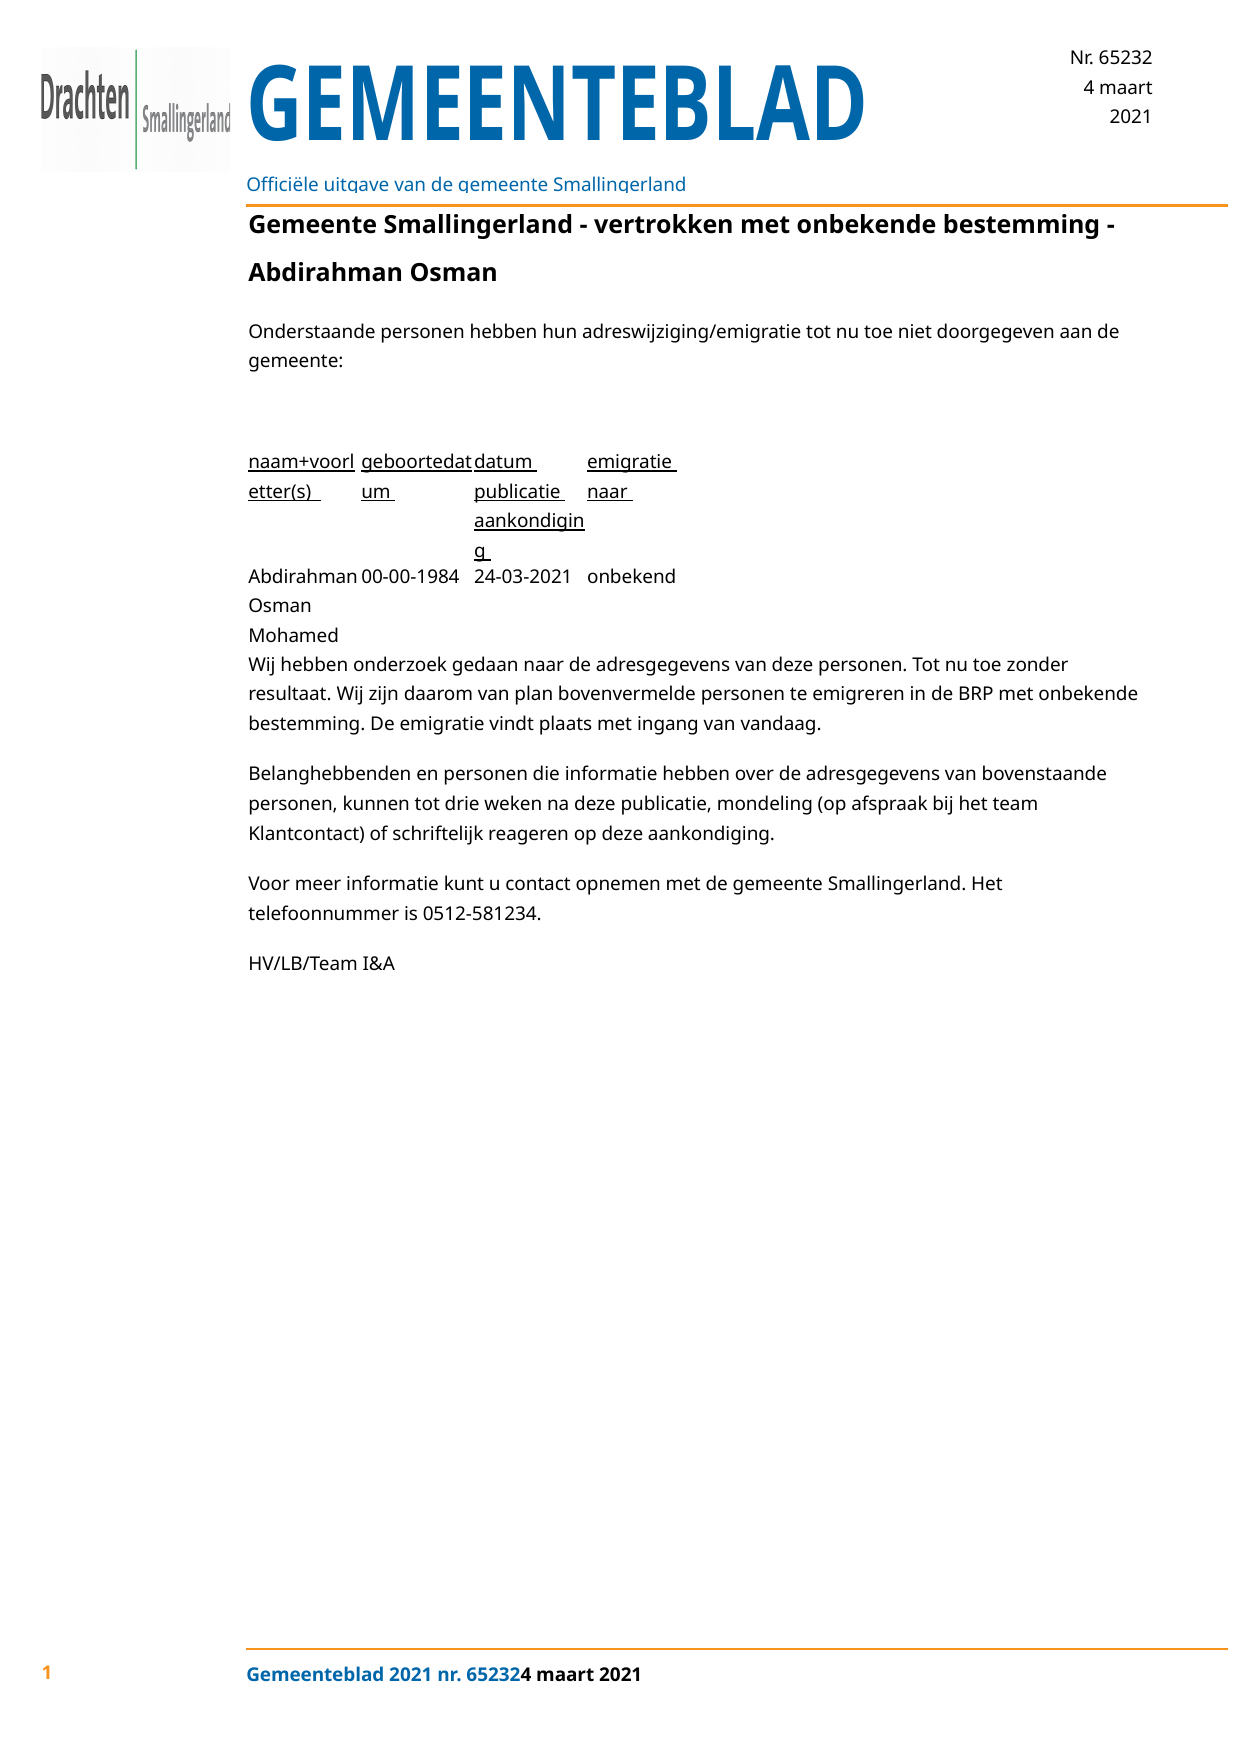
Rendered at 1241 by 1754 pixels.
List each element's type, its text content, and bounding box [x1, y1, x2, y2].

text Voor meer informatie kunt u contact opnemen met de gemeente Smallingerland. Het telefoonnummer is 0512-581234. [248, 870, 1152, 926]
table_cell onbekend [587, 563, 700, 648]
table_cell 00-00-1984 [361, 563, 474, 648]
table_header emigratie naar [587, 449, 700, 563]
text Belanghebbenden en personen die informatie hebben over de adresgegevens van bovenstaande personen, kunnen tot drie weken na deze publicatie, mondeling (op afspraak bij het team Klantcontact) of schriftelijk reageren op deze aankondiging. [248, 761, 1152, 846]
text Wij hebben onderzoek gedaan naar de adresgegevens van deze personen. Tot nu toe zonder resultaat. Wij zijn daarom van plan bovenvermelde personen te emigreren in de BRP met onbekende bestemming. De emigratie vindt plaats met ingang van vandaag. [248, 651, 1152, 736]
table_header datum publicatie aankondiging [474, 449, 587, 563]
text HV/LB/Team I&A [248, 950, 1152, 976]
table_header geboortedatum [361, 449, 474, 563]
text Onderstaande personen hebben hun adreswijziging/emigratie tot nu toe niet doorgegeven aan de gemeente: [248, 318, 1152, 373]
text Gemeente Smallingerland - vertrokken met onbekende bestemming - Abdirahman Osman [248, 207, 1152, 288]
picture [41, 47, 231, 172]
table_cell 24-03-2021 [474, 563, 587, 648]
table_header naam+voorletter(s) [248, 449, 361, 563]
table_cell Abdirahman Osman Mohamed [248, 563, 361, 648]
